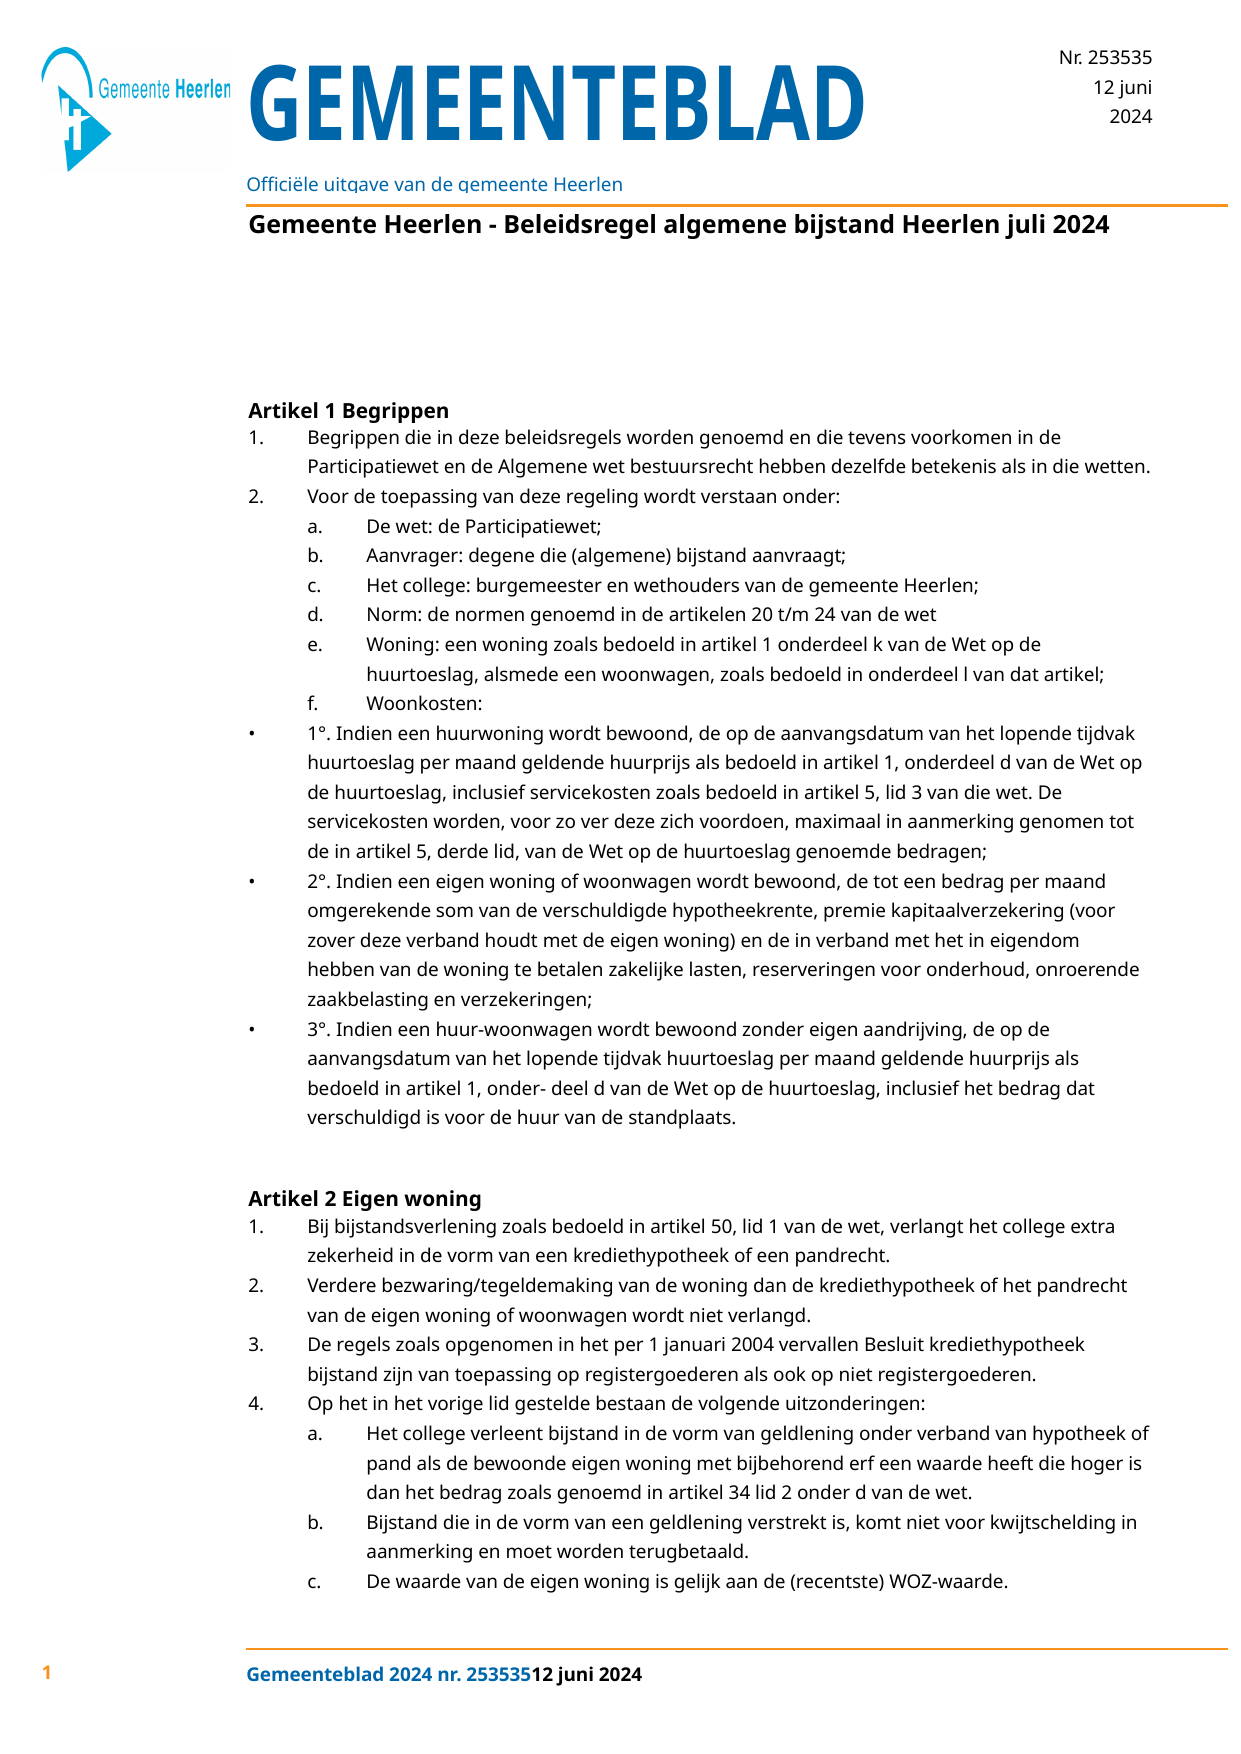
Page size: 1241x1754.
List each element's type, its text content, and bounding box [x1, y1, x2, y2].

list Begrippen die in deze beleidsregels worden genoemd en die tevens voorkomen in de Participatiewet en de Algemene wet bestuursrecht hebben dezelfde betekenis als in die wetten. [248, 424, 1152, 479]
text Gemeente Heerlen - Beleidsregel algemene bijstand Heerlen juli 2024 [248, 207, 1152, 241]
list Op het in het vorige lid gestelde bestaan de volgende uitzonderingen: [248, 1391, 1152, 1416]
list Aanvrager: degene die (algemene) bijstand aanvraagt; [307, 542, 1152, 568]
text Artikel 1 Begrippen [248, 396, 1152, 424]
list De waarde van de eigen woning is gelijk aan de (recentste) WOZ-waarde. [307, 1568, 1152, 1594]
list Bij bijstandsverlening zoals bedoeld in artikel 50, lid 1 van de wet, verlangt het college extra zekerheid in de vorm van een krediethypotheek of een pandrecht. [248, 1213, 1152, 1268]
list Woning: een woning zoals bedoeld in artikel 1 onderdeel k van de Wet op de huurtoeslag, alsmede een woonwagen, zoals bedoeld in onderdeel l van dat artikel; [307, 631, 1152, 687]
list De wet: de Participatiewet; [307, 513, 1152, 539]
list 3°. Indien een huur-woonwagen wordt bewoond zonder eigen aandrijving, de op de aanvangsdatum van het lopende tijdvak huurtoeslag per maand geldende huurprijs als bedoeld in artikel 1, onder- deel d van de Wet op de huurtoeslag, inclusief het bedrag dat verschuldigd is voor de huur van de standplaats. [248, 1016, 1152, 1130]
list Voor de toepassing van deze regeling wordt verstaan onder: [248, 483, 1152, 509]
list Bijstand die in de vorm van een geldlening verstrekt is, komt niet voor kwijtschelding in aanmerking en moet worden terugbetaald. [307, 1509, 1152, 1564]
picture [41, 47, 59, 70]
list Norm: de normen genoemd in de artikelen 20 t/m 24 van de wet [307, 602, 1152, 627]
text Artikel 2 Eigen woning [248, 1184, 1152, 1213]
list Het college verleent bijstand in de vorm van geldlening onder verband van hypotheek of pand als de bewoonde eigen woning met bijbehorend erf een waarde heeft die hoger is dan het bedrag zoals genoemd in artikel 34 lid 2 onder d van de wet. [307, 1420, 1152, 1505]
list Het college: burgemeester en wethouders van de gemeente Heerlen; [307, 572, 1152, 598]
picture [41, 47, 231, 172]
list 2°. Indien een eigen woning of woonwagen wordt bewoond, de tot een bedrag per maand omgerekende som van de verschuldigde hypotheekrente, premie kapitaalverzekering (voor zover deze verband houdt met de eigen woning) en de in verband met het in eigendom hebben van de woning te betalen zakelijke lasten, reserveringen voor onderhoud, onroerende zaakbelasting en verzekeringen; [248, 868, 1152, 1012]
list 1°. Indien een huurwoning wordt bewoond, de op de aanvangsdatum van het lopende tijdvak huurtoeslag per maand geldende huurprijs als bedoeld in artikel 1, onderdeel d van de Wet op de huurtoeslag, inclusief servicekosten zoals bedoeld in artikel 5, lid 3 van die wet. De servicekosten worden, voor zo ver deze zich voordoen, maximaal in aanmerking genomen tot de in artikel 5, derde lid, van de Wet op de huurtoeslag genoemde bedragen; [248, 720, 1152, 864]
list Verdere bezwaring/tegeldemaking van de woning dan de krediethypotheek of het pandrecht van de eigen woning of woonwagen wordt niet verlangd. [248, 1272, 1152, 1327]
list Woonkosten: [307, 690, 1152, 716]
list De regels zoals opgenomen in het per 1 januari 2004 vervallen Besluit krediethypotheek bijstand zijn van toepassing op registergoederen als ook op niet registergoederen. [248, 1331, 1152, 1387]
